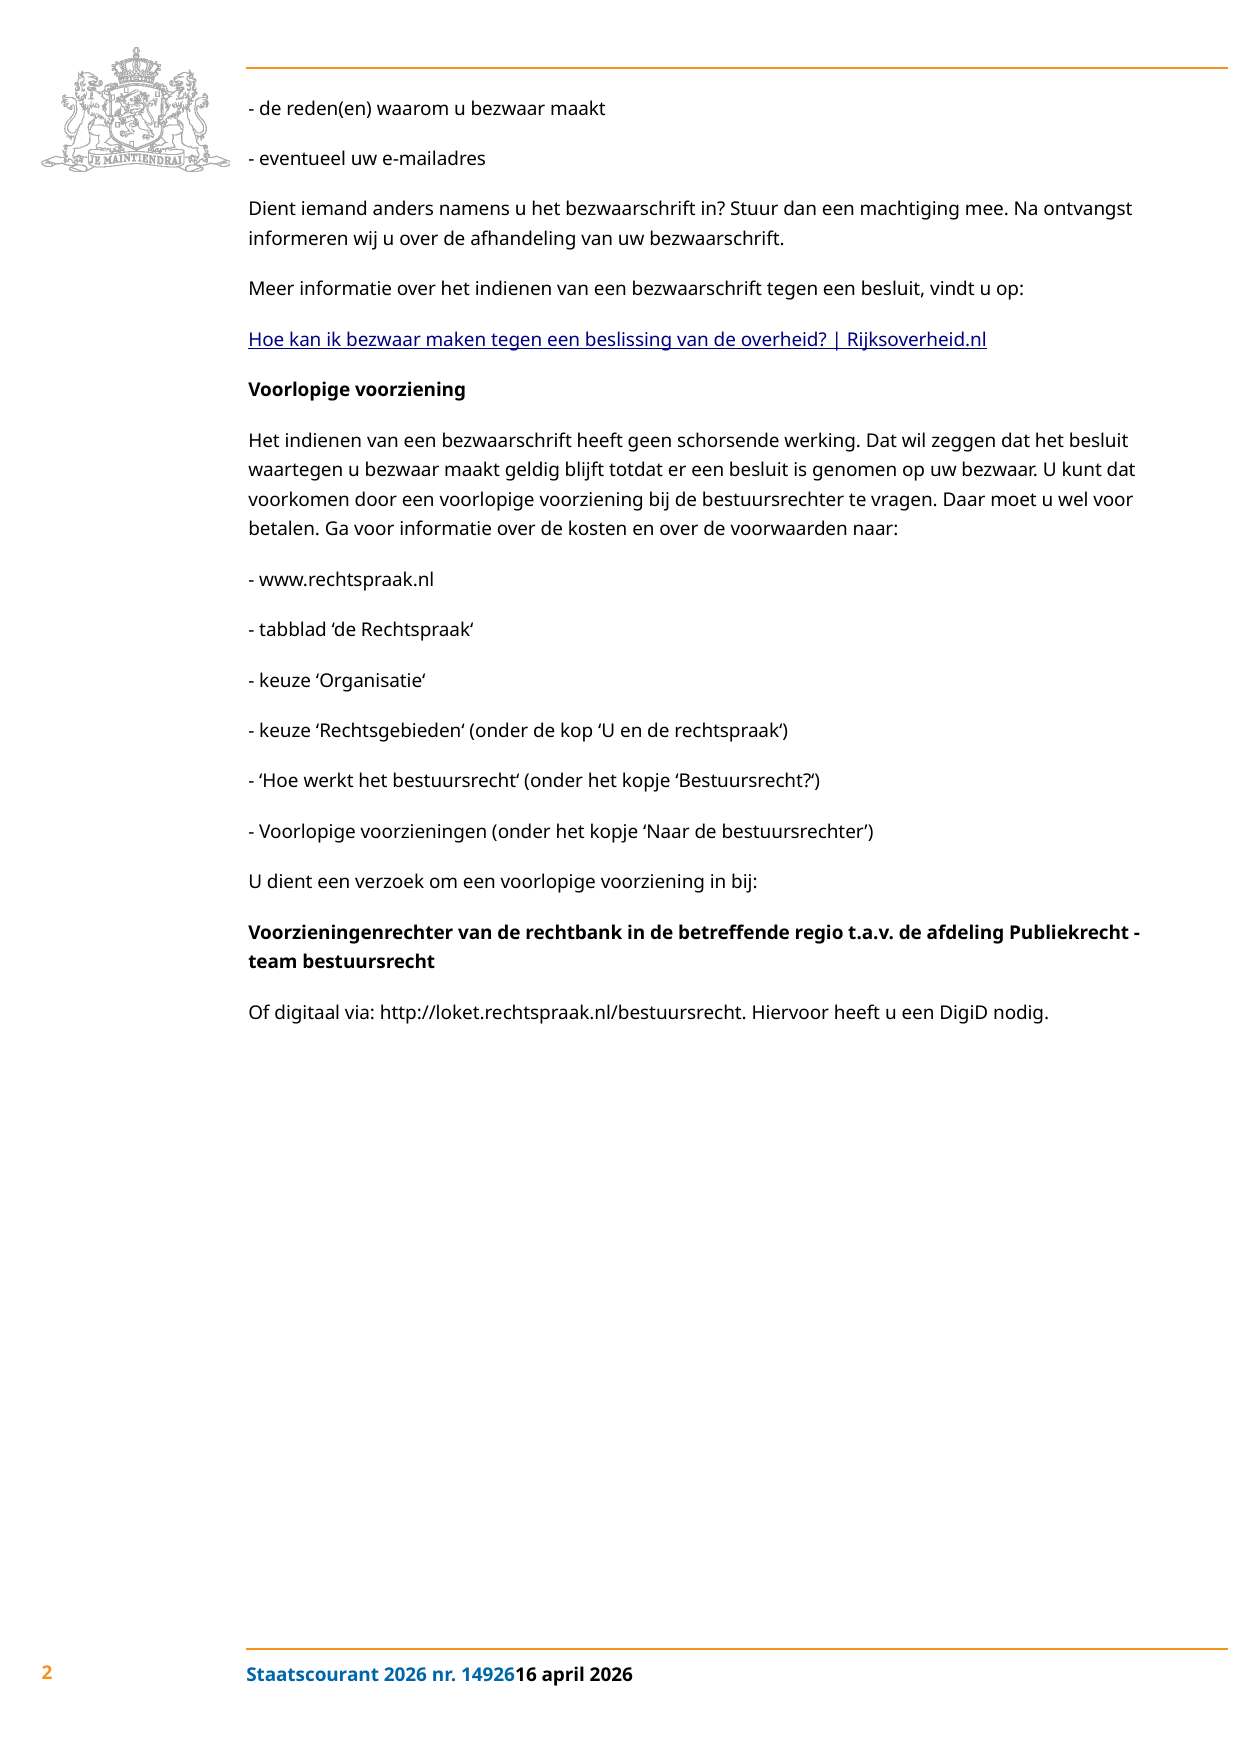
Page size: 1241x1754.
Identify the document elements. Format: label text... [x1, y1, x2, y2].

picture [41, 47, 231, 172]
text - www.rechtspraak.nl [248, 566, 1152, 592]
text Het indienen van een bezwaarschrift heeft geen schorsende werking. Dat wil zeggen dat het besluit waartegen u bezwaar maakt geldig blijft totdat er een besluit is genomen op uw bezwaar. U kunt dat voorkomen door een voorlopige voorziening bij de bestuursrechter te vragen. Daar moet u wel voor betalen. Ga voor informatie over de kosten en over de voorwaarden naar: [248, 427, 1152, 541]
text - tabblad ‘de Rechtspraak‘ [248, 616, 1152, 642]
text Voorzieningenrechter van de rechtbank in de betreffende regio t.a.v. de afdeling Publiekrecht - team bestuursrecht [248, 919, 1152, 974]
text Hoe kan ik bezwaar maken tegen een beslissing van de overheid? | Rijksoverheid.nl [248, 326, 1152, 352]
text - de reden(en) waarom u bezwaar maakt [248, 95, 1152, 121]
text Dient iemand anders namens u het bezwaarschrift in? Stuur dan een machtiging mee. Na ontvangst informeren wij u over de afhandeling van uw bezwaarschrift. [248, 196, 1152, 251]
text - ‘Hoe werkt het bestuursrecht‘ (onder het kopje ‘Bestuursrecht?‘) [248, 768, 1152, 793]
text - Voorlopige voorzieningen (onder het kopje ‘Naar de bestuursrechter’) [248, 818, 1152, 844]
text - keuze ‘Rechtsgebieden‘ (onder de kop ‘U en de rechtspraak‘) [248, 717, 1152, 743]
text Voorlopige voorziening [248, 376, 1152, 402]
text - keuze ‘Organisatie‘ [248, 667, 1152, 693]
text - eventueel uw e-mailadres [248, 145, 1152, 171]
text Of digitaal via: http://loket.rechtspraak.nl/bestuursrecht. Hiervoor heeft u een DigiD nodig. [248, 999, 1152, 1025]
text U dient een verzoek om een voorlopige voorziening in bij: [248, 868, 1152, 894]
text Meer informatie over het indienen van een bezwaarschrift tegen een besluit, vindt u op: [248, 276, 1152, 301]
